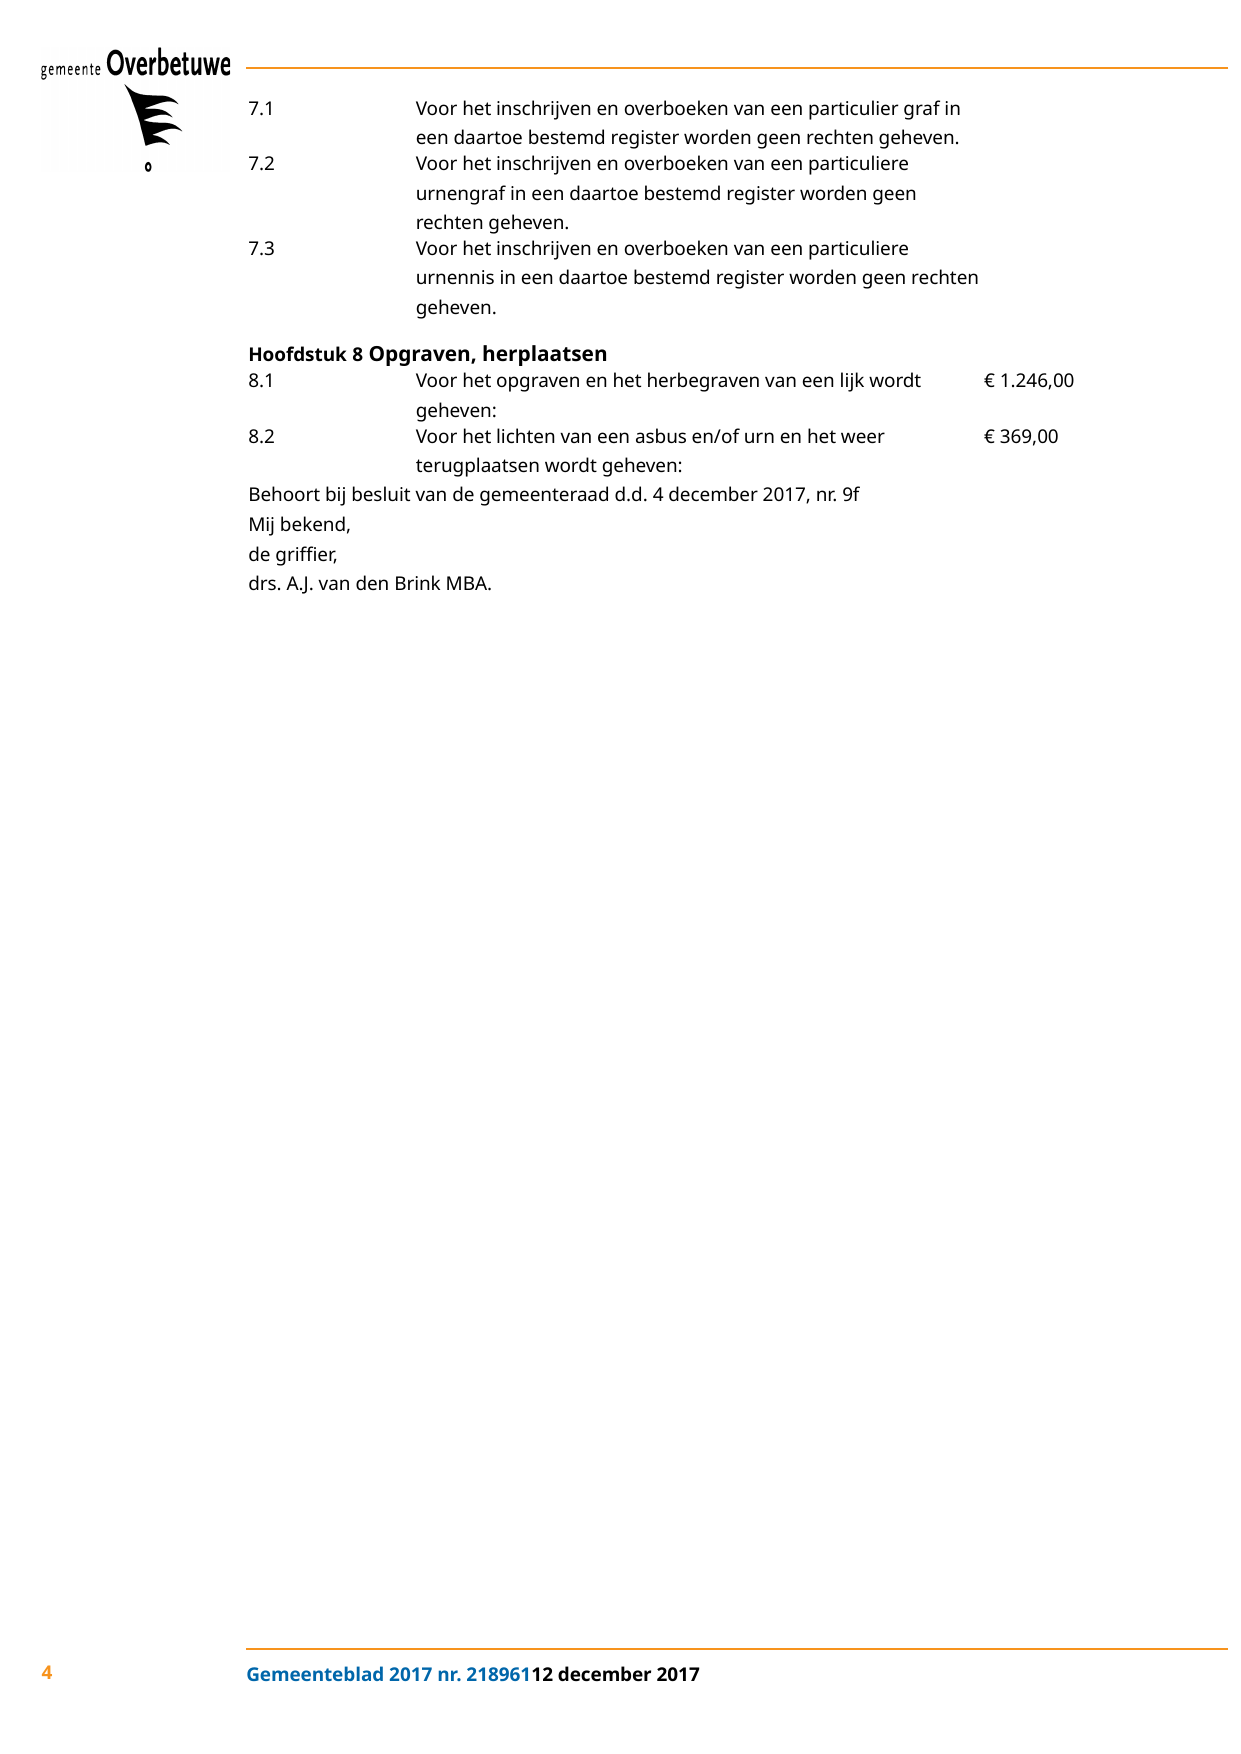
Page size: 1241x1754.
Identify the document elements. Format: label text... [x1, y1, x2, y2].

text drs. A.J. van den Brink MBA. [248, 570, 1152, 596]
table_cell Voor het inschrijven en overboeken van een particuliere urnennis in een daartoe bestemd register worden geen rechten geheven. [416, 235, 984, 320]
table_cell 7.2 [248, 150, 416, 235]
table_cell 8.2 [248, 423, 416, 478]
table_header Voor het opgraven en het herbegraven van een lijk wordt geheven: [416, 368, 984, 423]
table_cell Voor het lichten van een asbus en/of urn en het weer terugplaatsen wordt geheven: [416, 423, 984, 478]
text Hoofdstuk 8 Opgraven, herplaatsen [248, 339, 1152, 368]
table_cell 7.3 [248, 235, 416, 320]
picture [41, 47, 231, 172]
table_cell [984, 235, 1152, 320]
table_cell [984, 150, 1152, 235]
table_header Voor het inschrijven en overboeken van een particulier graf in een daartoe bestemd register worden geen rechten geheven. [416, 95, 984, 150]
table_header 7.1 [248, 95, 416, 150]
text Mij bekend, [248, 511, 1152, 537]
table_cell Voor het inschrijven en overboeken van een particuliere urnengraf in een daartoe bestemd register worden geen rechten geheven. [416, 150, 984, 235]
table_cell € 369,00 [984, 423, 1152, 478]
table_header 8.1 [248, 368, 416, 423]
table_header € 1.246,00 [984, 368, 1152, 423]
table_header [984, 95, 1152, 150]
text de griffier, [248, 541, 1152, 566]
text Behoort bij besluit van de gemeenteraad d.d. 4 december 2017, nr. 9f [248, 482, 1152, 507]
